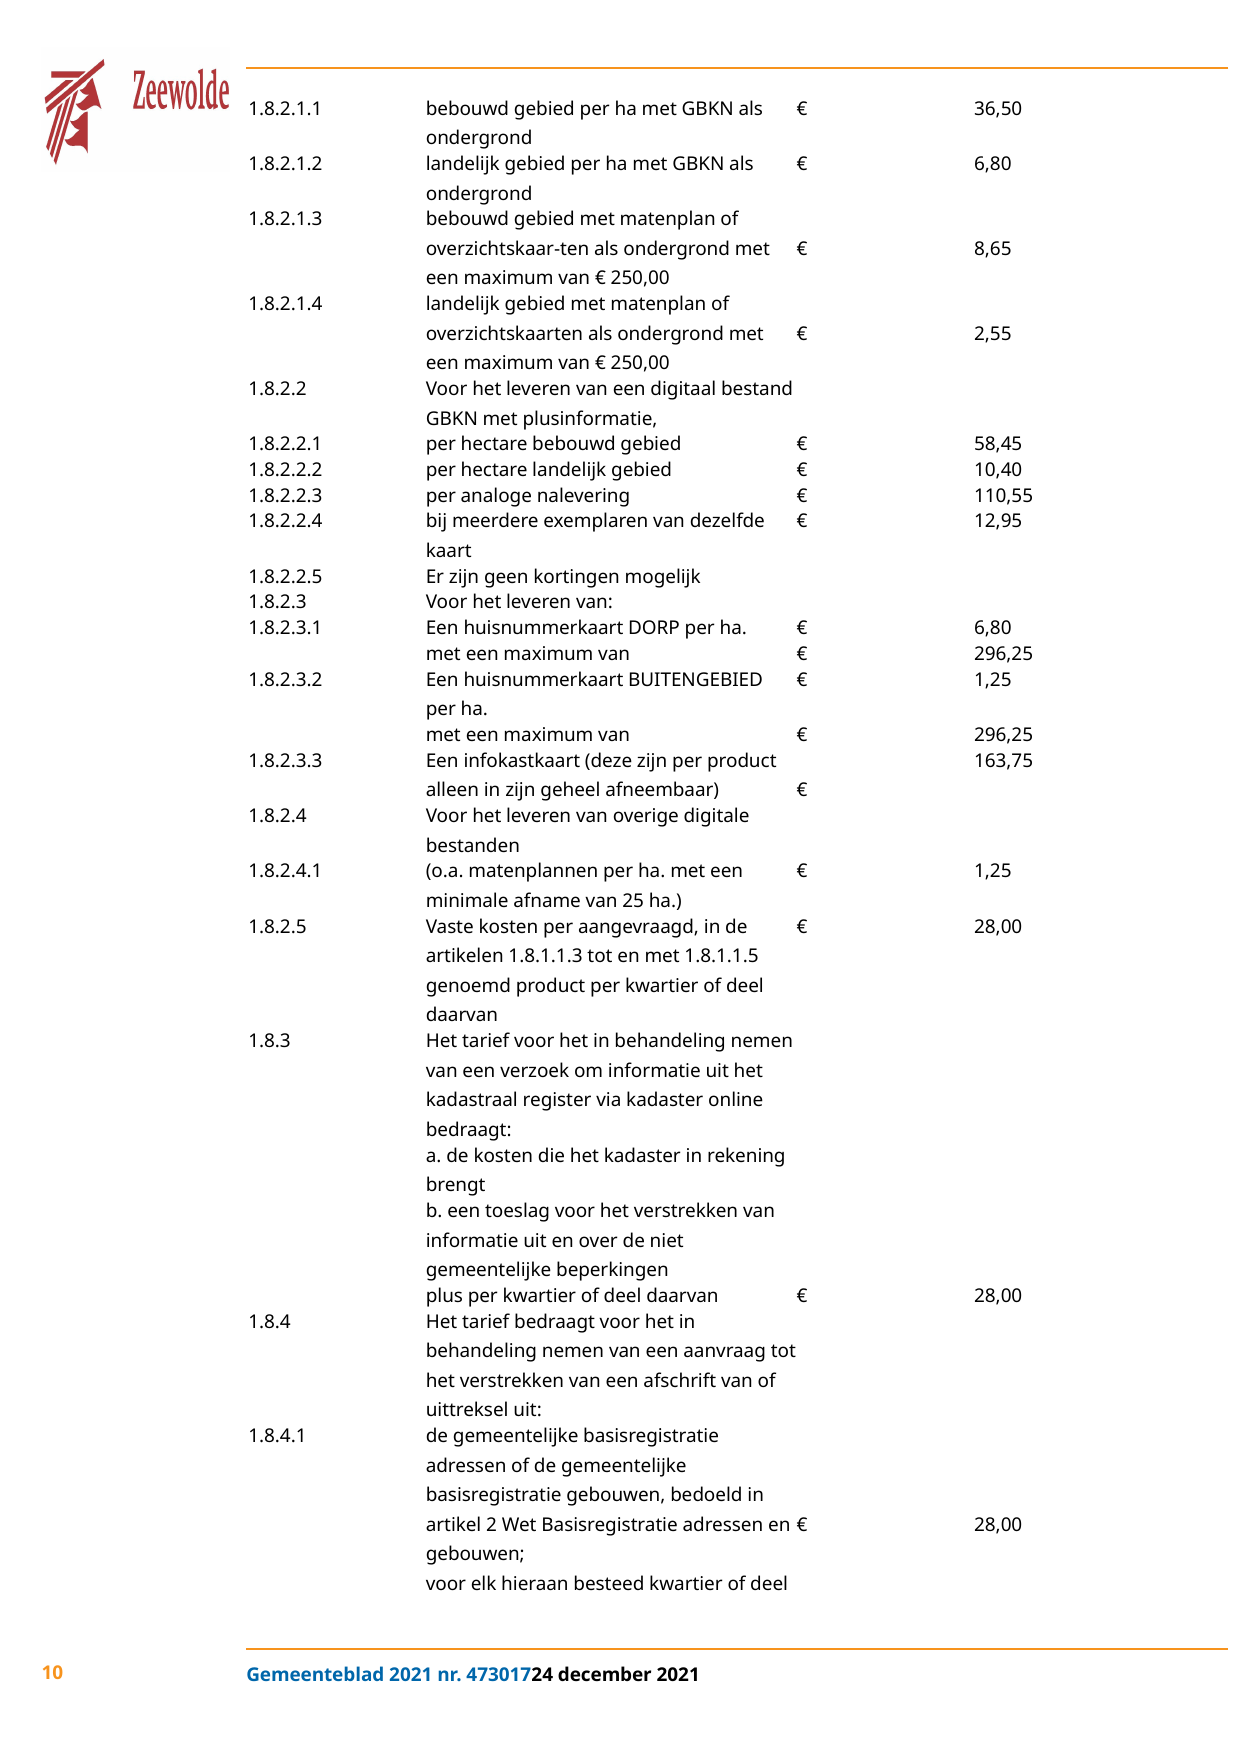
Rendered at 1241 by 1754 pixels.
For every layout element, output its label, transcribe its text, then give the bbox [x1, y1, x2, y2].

table_cell 1.8.2.3.1 [248, 615, 426, 640]
table_cell 2,55 [974, 290, 1152, 375]
table_cell Voor het leveren van overige digitale bestanden [426, 802, 796, 858]
table_cell € [796, 1282, 974, 1308]
table_cell [796, 1197, 974, 1282]
table_cell de gemeentelijke basisregistratie adressen of de gemeentelijke basisregistratie gebouwen, bedoeld in artikel 2 Wet Basisregistratie adressen en gebouwen; voor elk hieraan besteed kwartier of deel [426, 1422, 796, 1596]
table_cell 12,95 [974, 508, 1152, 563]
table_cell 1.8.2.3.3 [248, 747, 426, 802]
table_cell € [796, 615, 974, 640]
table_cell Vaste kosten per aangevraagd, in de artikelen 1.8.1.1.3 tot en met 1.8.1.1.5 genoemd product per kwartier of deel daarvan [426, 913, 796, 1027]
table_cell € [796, 747, 974, 802]
table_cell bebouwd gebied per ha met GBKN als ondergrond [426, 95, 796, 150]
table_cell [974, 1197, 1152, 1282]
table_cell plus per kwartier of deel daarvan [426, 1282, 796, 1308]
table_cell 1.8.4.1 [248, 1422, 426, 1596]
table_cell [248, 1197, 426, 1282]
table_cell a. de kosten die het kadaster in rekening brengt [426, 1142, 796, 1197]
table_cell € [796, 431, 974, 456]
table_cell 1.8.2.1.4 [248, 290, 426, 375]
table_cell 10,40 [974, 456, 1152, 482]
table_cell Het tarief bedraagt voor het in behandeling nemen van een aanvraag tot het verstrekken van een afschrift van of uittreksel uit: [426, 1308, 796, 1422]
table_cell 163,75 [974, 747, 1152, 802]
table_cell [796, 1142, 974, 1197]
table_cell bij meerdere exemplaren van dezelfde kaart [426, 508, 796, 563]
table_cell € [796, 666, 974, 721]
table_cell 110,55 [974, 482, 1152, 508]
table_cell [796, 1028, 974, 1142]
table_cell € [796, 508, 974, 563]
table_cell 1.8.2.4 [248, 802, 426, 858]
table_cell [796, 375, 974, 431]
table_cell € [796, 858, 974, 913]
table_cell 1.8.2.2.5 [248, 563, 426, 589]
table_cell 1.8.2.2.2 [248, 456, 426, 482]
table_cell bebouwd gebied met matenplan of overzichtskaar-ten als ondergrond met een maximum van € 250,00 [426, 205, 796, 290]
table_cell 1.8.2.1.3 [248, 205, 426, 290]
table_cell € [796, 1422, 974, 1596]
table_cell [796, 1308, 974, 1422]
table_cell 296,25 [974, 721, 1152, 747]
table_cell Voor het leveren van: [426, 589, 796, 614]
table_cell [248, 640, 426, 666]
table_cell € [796, 913, 974, 1027]
table_cell 6,80 [974, 150, 1152, 205]
table_cell 1.8.2.2.4 [248, 508, 426, 563]
table_cell 1.8.2.5 [248, 913, 426, 1027]
table_cell [974, 563, 1152, 589]
table_cell € [796, 482, 974, 508]
table_cell 1.8.2.1.1 [248, 95, 426, 150]
table_cell [796, 802, 974, 858]
table_cell 8,65 [974, 205, 1152, 290]
table_cell 1.8.3 [248, 1028, 426, 1142]
table_cell € [796, 456, 974, 482]
table_cell Een huisnummerkaart BUITENGEBIED per ha. [426, 666, 796, 721]
picture [41, 47, 231, 172]
table_cell 58,45 [974, 431, 1152, 456]
table_cell 36,50 [974, 95, 1152, 150]
table_cell Het tarief voor het in behandeling nemen van een verzoek om informatie uit het kadastraal register via kadaster online bedraagt: [426, 1028, 796, 1142]
table_cell 1.8.2.2.3 [248, 482, 426, 508]
table_cell landelijk gebied per ha met GBKN als ondergrond [426, 150, 796, 205]
table_cell per analoge nalevering [426, 482, 796, 508]
table_cell [974, 1142, 1152, 1197]
table_cell [248, 721, 426, 747]
table_cell [248, 1142, 426, 1197]
table_cell € [796, 721, 974, 747]
table_cell € [796, 95, 974, 150]
table_cell [248, 1282, 426, 1308]
table_cell [974, 1028, 1152, 1142]
table_cell Voor het leveren van een digitaal bestand GBKN met plusinformatie, [426, 375, 796, 431]
table_cell [974, 802, 1152, 858]
table_cell 1.8.2.4.1 [248, 858, 426, 913]
table_cell 28,00 [974, 1282, 1152, 1308]
table_cell 1.8.2.3.2 [248, 666, 426, 721]
table_cell 296,25 [974, 640, 1152, 666]
table_cell 28,00 [974, 913, 1152, 1027]
table_cell € [796, 290, 974, 375]
table_cell [974, 375, 1152, 431]
table_cell met een maximum van [426, 640, 796, 666]
table_cell (o.a. matenplannen per ha. met een minimale afname van 25 ha.) [426, 858, 796, 913]
table_cell met een maximum van [426, 721, 796, 747]
table_cell 1.8.2.2.1 [248, 431, 426, 456]
table_cell Een infokastkaart (deze zijn per product alleen in zijn geheel afneembaar) [426, 747, 796, 802]
table_cell per hectare landelijk gebied [426, 456, 796, 482]
table_cell 1,25 [974, 858, 1152, 913]
table_cell [796, 589, 974, 614]
table_cell 1.8.2.2 [248, 375, 426, 431]
table_cell € [796, 640, 974, 666]
table_cell [796, 563, 974, 589]
table_cell 28,00 [974, 1422, 1152, 1596]
table_cell 1.8.4 [248, 1308, 426, 1422]
table_cell Een huisnummerkaart DORP per ha. [426, 615, 796, 640]
table_cell landelijk gebied met matenplan of overzichtskaarten als ondergrond met een maximum van € 250,00 [426, 290, 796, 375]
table_cell [974, 589, 1152, 614]
table_cell € [796, 150, 974, 205]
table_cell [974, 1308, 1152, 1422]
table_cell Er zijn geen kortingen mogelijk [426, 563, 796, 589]
table_cell 1.8.2.3 [248, 589, 426, 614]
table_cell 6,80 [974, 615, 1152, 640]
table_cell € [796, 205, 974, 290]
table_cell per hectare bebouwd gebied [426, 431, 796, 456]
table_cell 1.8.2.1.2 [248, 150, 426, 205]
table_cell 1,25 [974, 666, 1152, 721]
table_cell b. een toeslag voor het verstrekken van informatie uit en over de niet gemeentelijke beperkingen [426, 1197, 796, 1282]
